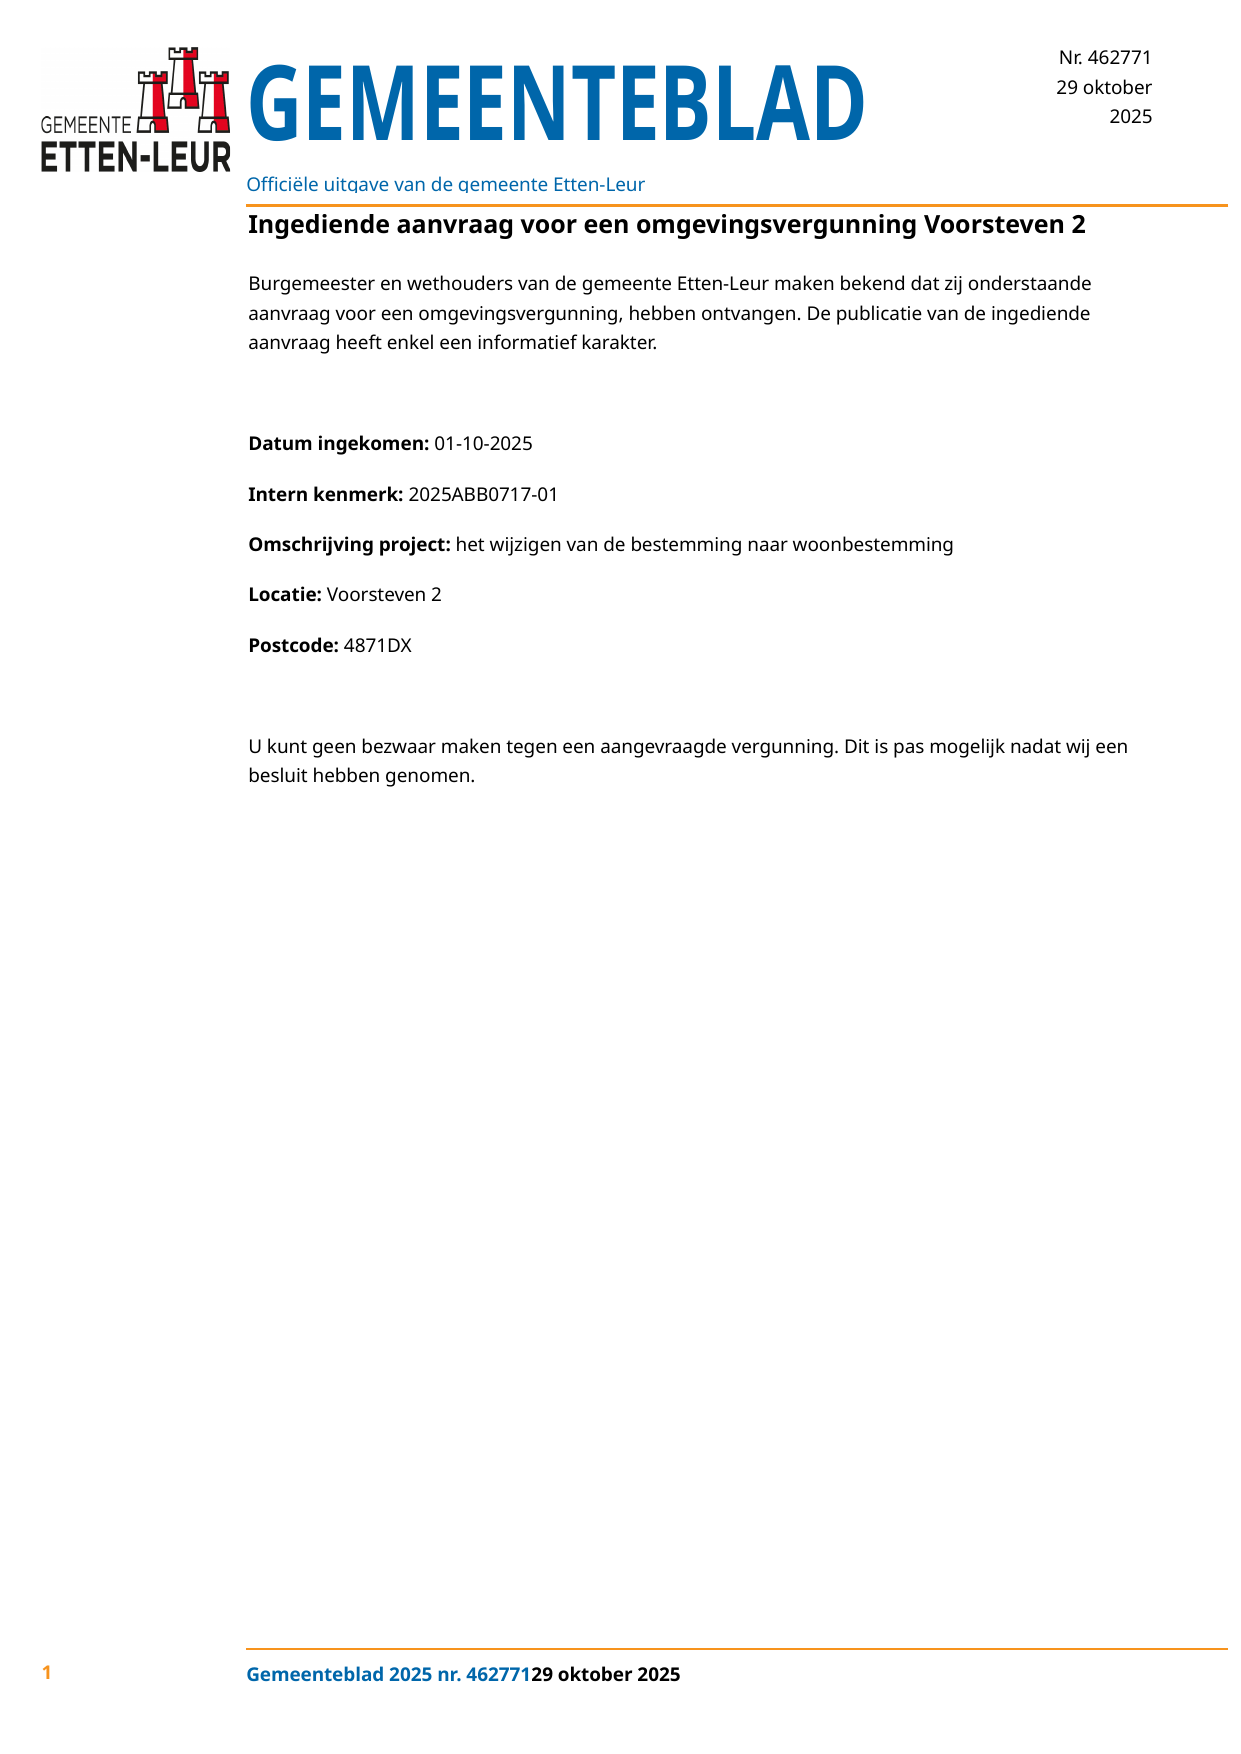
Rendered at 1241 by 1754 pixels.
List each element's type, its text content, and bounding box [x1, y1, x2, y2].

picture [41, 47, 231, 172]
text Locatie: Voorsteven 2 [248, 582, 1152, 607]
text Intern kenmerk: 2025ABB0717-01 [248, 481, 1152, 506]
text Postcode: 4871DX [248, 632, 1152, 658]
text Ingediende aanvraag voor een omgevingsvergunning Voorsteven 2 [248, 207, 1152, 241]
text Burgemeester en wethouders van de gemeente Etten-Leur maken bekend dat zij onderstaande aanvraag voor een omgevingsvergunning, hebben ontvangen. De publicatie van de ingediende aanvraag heeft enkel een informatief karakter. [248, 270, 1152, 355]
text Omschrijving project: het wijzigen van de bestemming naar woonbestemming [248, 531, 1152, 557]
text Datum ingekomen: 01-10-2025 [248, 430, 1152, 456]
text U kunt geen bezwaar maken tegen een aangevraagde vergunning. Dit is pas mogelijk nadat wij een besluit hebben genomen. [248, 733, 1152, 788]
